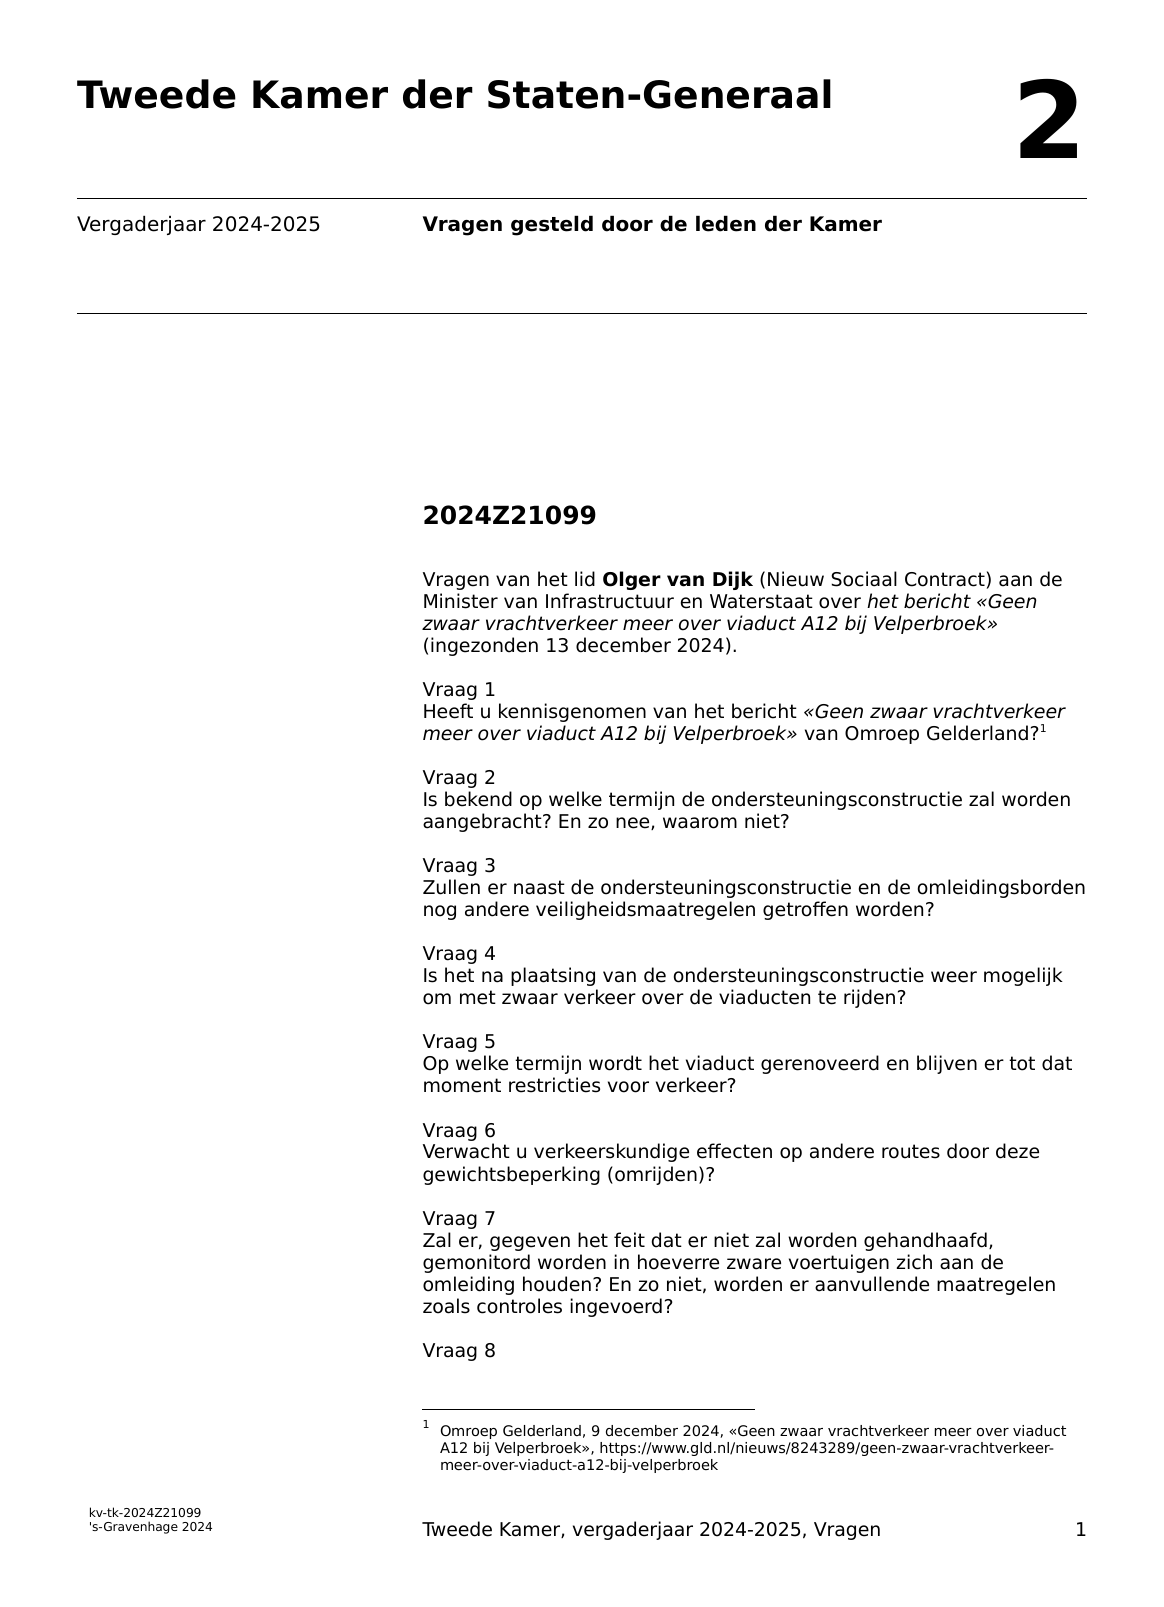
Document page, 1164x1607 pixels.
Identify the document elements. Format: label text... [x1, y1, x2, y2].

text Verwacht u verkeerskundige effecten op andere routes door deze gewichtsbeperking (omrijden)? [422, 1141, 1087, 1185]
table_cell Vragen gesteld door de leden der Kamer [422, 199, 1087, 313]
text Is het na plaatsing van de ondersteuningsconstructie weer mogelijk om met zwaar verkeer over de viaducten te rijden? [422, 965, 1087, 1009]
text Vragen van het lid Olger van Dijk (Nieuw Sociaal Contract) aan de Minister van Infrastructuur en Waterstaat over het bericht «Geen zwaar vrachtverkeer meer over viaduct A12 bij Velperbroek» (ingezonden 13 december 2024). [422, 569, 1087, 657]
text Vraag 3 [422, 855, 1087, 877]
table_header Tweede Kamer der Staten-Generaal [77, 59, 886, 198]
text Omroep Gelderland, 9 december 2024, «Geen zwaar vrachtverkeer meer over viaduct A12 bij Velperbroek», https://www.gld.nl/nieuws/8243289/geen-zwaar-vrachtverkeer-meer-over-viaduct-a12-bij-velperbroek [422, 1418, 1087, 1474]
table_cell Vergaderjaar 2024-2025 [77, 199, 422, 313]
text Vraag 5 [422, 1031, 1087, 1053]
text kv-tk-2024Z21099 [88, 1506, 323, 1520]
text Zullen er naast de ondersteuningsconstructie en de omleidingsborden nog andere veiligheidsmaatregelen getroffen worden? [422, 877, 1087, 921]
text Vraag 8 [422, 1340, 1087, 1362]
text Vraag 4 [422, 943, 1087, 965]
text Is bekend op welke termijn de ondersteuningsconstructie zal worden aangebracht? En zo nee, waarom niet? [422, 789, 1087, 833]
text Heeft u kennisgenomen van het bericht «Geen zwaar vrachtverkeer meer over viaduct A12 bij Velperbroek» van Omroep Gelderland? [422, 701, 1087, 745]
text 's-Gravenhage 2024 [88, 1520, 323, 1534]
text Vraag 6 [422, 1119, 1087, 1141]
text 2024Z21099 [422, 501, 1087, 531]
text Vraag 7 [422, 1208, 1087, 1229]
table_header 2 [886, 59, 1087, 198]
text Op welke termijn wordt het viaduct gerenoveerd en blijven er tot dat moment restricties voor verkeer? [422, 1053, 1087, 1097]
text Vraag 2 [422, 767, 1087, 789]
text Vraag 1 [422, 679, 1087, 701]
text Zal er, gegeven het feit dat er niet zal worden gehandhaafd, gemonitord worden in hoeverre zware voertuigen zich aan de omleiding houden? En zo niet, worden er aanvullende maatregelen zoals controles ingevoerd? [422, 1229, 1087, 1317]
